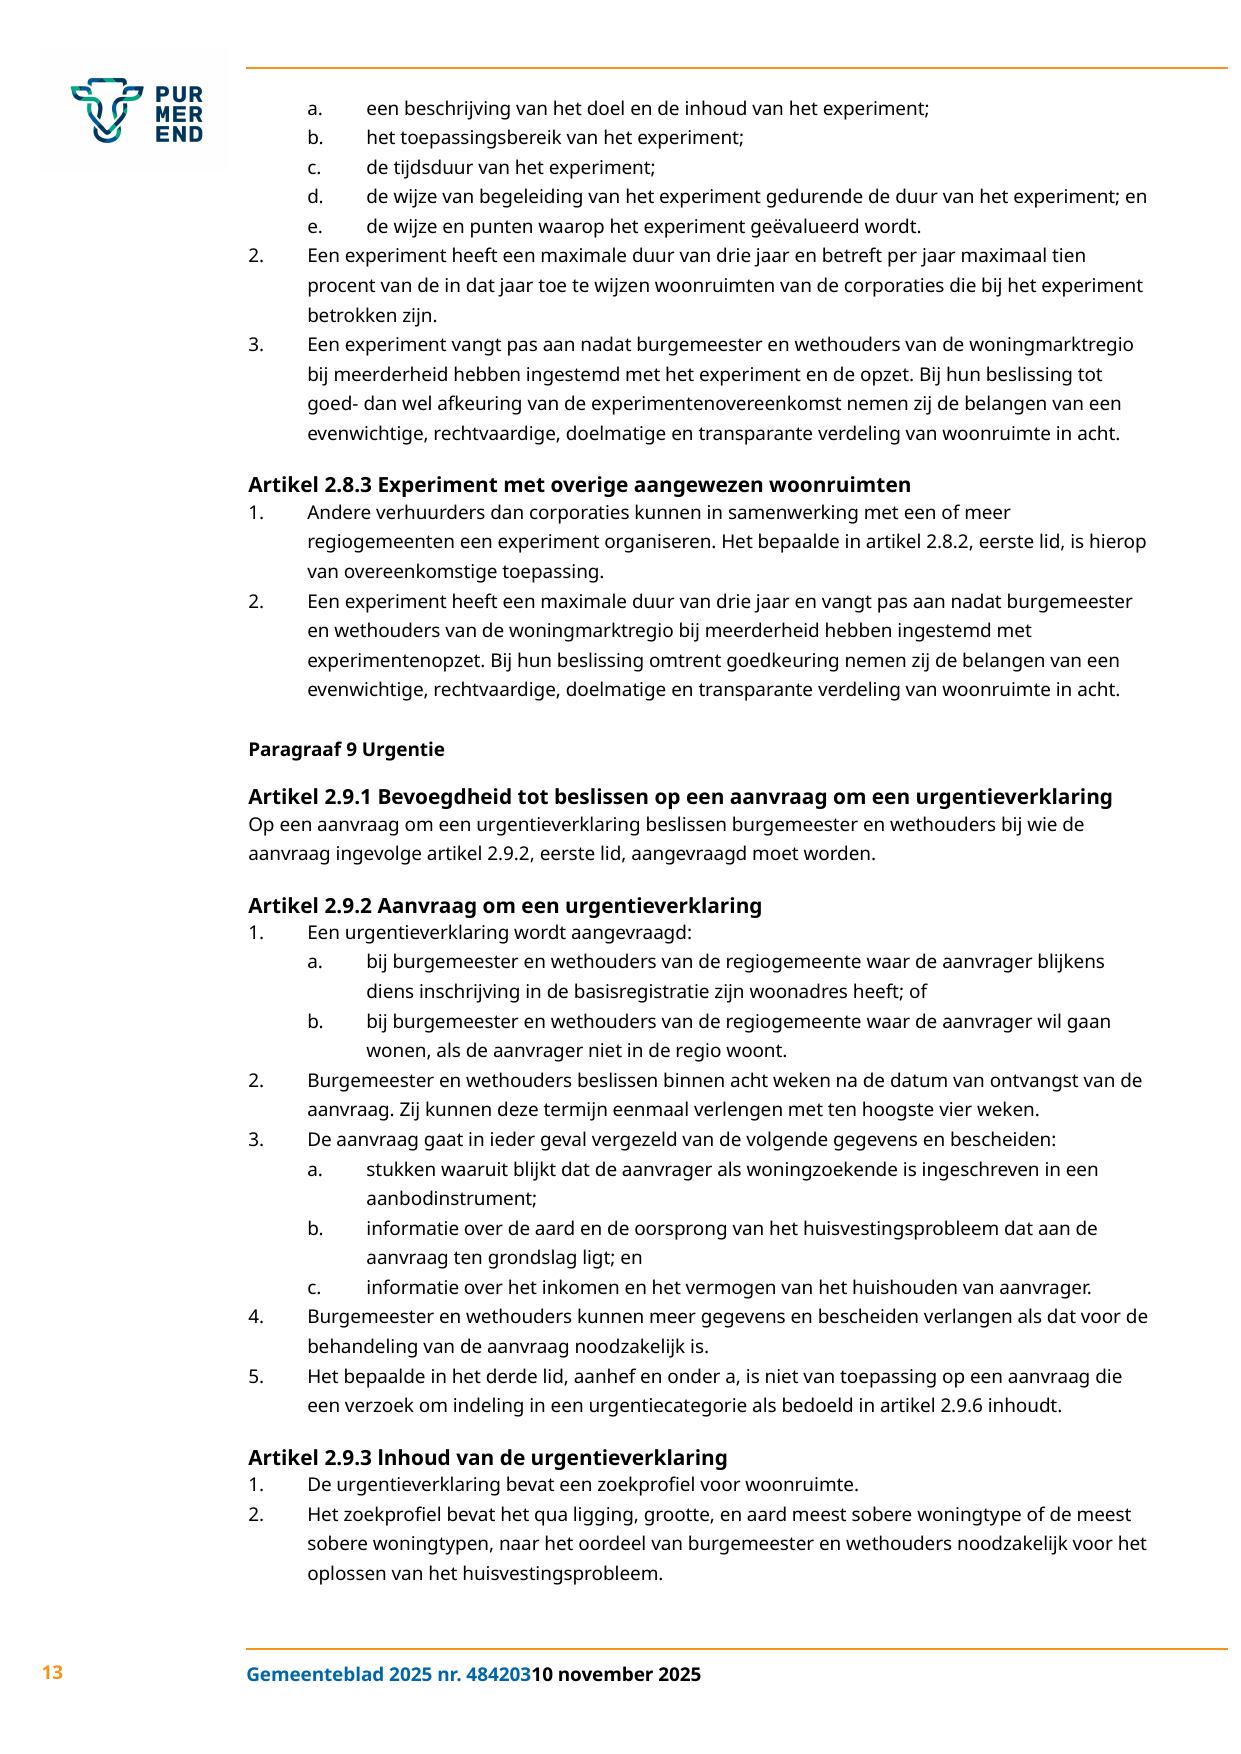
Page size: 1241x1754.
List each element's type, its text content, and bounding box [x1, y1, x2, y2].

list Een experiment vangt pas aan nadat burgemeester en wethouders van de woningmarktregio bij meerderheid hebben ingestemd met het experiment en de opzet. Bij hun beslissing tot goed- dan wel afkeuring van de experimentenovereenkomst nemen zij de belangen van een evenwichtige, rechtvaardige, doelmatige en transparante verdeling van woonruimte in acht. [248, 331, 1152, 446]
list een beschrijving van het doel en de inhoud van het experiment; [307, 95, 1152, 121]
text Artikel 2.8.3 Experiment met overige aangewezen woonruimten [248, 471, 1152, 499]
text Op een aanvraag om een urgentieverklaring beslissen burgemeester en wethouders bij wie de aanvraag ingevolge artikel 2.9.2, eerste lid, aangevraagd moet worden. [248, 811, 1152, 866]
list Andere verhuurders dan corporaties kunnen in samenwerking met een of meer regiogemeenten een experiment organiseren. Het bepaalde in artikel 2.8.2, eerste lid, is hierop van overeenkomstige toepassing. [248, 499, 1152, 584]
list De aanvraag gaat in ieder geval vergezeld van de volgende gegevens en bescheiden: [248, 1126, 1152, 1152]
list informatie over het inkomen en het vermogen van het huishouden van aanvrager. [307, 1274, 1152, 1300]
list bij burgemeester en wethouders van de regiogemeente waar de aanvrager wil gaan wonen, als de aanvrager niet in de regio woont. [307, 1008, 1152, 1063]
list Een experiment heeft een maximale duur van drie jaar en betreft per jaar maximaal tien procent van de in dat jaar toe te wijzen woonruimten van de corporaties die bij het experiment betrokken zijn. [248, 243, 1152, 328]
list De urgentieverklaring bevat een zoekprofiel voor woonruimte. [248, 1471, 1152, 1497]
list de wijze en punten waarop het experiment geëvalueerd wordt. [307, 213, 1152, 239]
list Burgemeester en wethouders kunnen meer gegevens en bescheiden verlangen als dat voor de behandeling van de aanvraag noodzakelijk is. [248, 1304, 1152, 1359]
list Een experiment heeft een maximale duur van drie jaar en vangt pas aan nadat burgemeester en wethouders van de woningmarktregio bij meerderheid hebben ingestemd met experimentenopzet. Bij hun beslissing omtrent goedkeuring nemen zij de belangen van een evenwichtige, rechtvaardige, doelmatige en transparante verdeling van woonruimte in acht. [248, 588, 1152, 702]
list Het zoekprofiel bevat het qua ligging, grootte, en aard meest sobere woningtype of de meest sobere woningtypen, naar het oordeel van burgemeester en wethouders noodzakelijk voor het oplossen van het huisvestingsprobleem. [248, 1501, 1152, 1586]
list stukken waaruit blijkt dat de aanvrager als woningzoekende is ingeschreven in een aanbodinstrument; [307, 1156, 1152, 1211]
list informatie over de aard en de oorsprong van het huisvestingsprobleem dat aan de aanvraag ten grondslag ligt; en [307, 1215, 1152, 1270]
list de tijdsduur van het experiment; [307, 154, 1152, 180]
list het toepassingsbereik van het experiment; [307, 124, 1152, 150]
text Artikel 2.9.2 Aanvraag om een urgentieverklaring [248, 891, 1152, 919]
list Burgemeester en wethouders beslissen binnen acht weken na de datum van ontvangst van de aanvraag. Zij kunnen deze termijn eenmaal verlengen met ten hoogste vier weken. [248, 1067, 1152, 1122]
text Artikel 2.9.3 lnhoud van de urgentieverklaring [248, 1443, 1152, 1471]
list Het bepaalde in het derde lid, aanhef en onder a, is niet van toepassing op een aanvraag die een verzoek om indeling in een urgentiecategorie als bedoeld in artikel 2.9.6 inhoudt. [248, 1363, 1152, 1418]
list Een urgentieverklaring wordt aangevraagd: [248, 919, 1152, 945]
text Artikel 2.9.1 Bevoegdheid tot beslissen op een aanvraag om een urgentieverklaring [248, 782, 1152, 811]
list de wijze van begeleiding van het experiment gedurende de duur van het experiment; en [307, 183, 1152, 209]
picture [41, 47, 231, 172]
list bij burgemeester en wethouders van de regiogemeente waar de aanvrager blijkens diens inschrijving in de basisregistratie zijn woonadres heeft; of [307, 949, 1152, 1004]
text Paragraaf 9 Urgentie [248, 736, 1152, 761]
